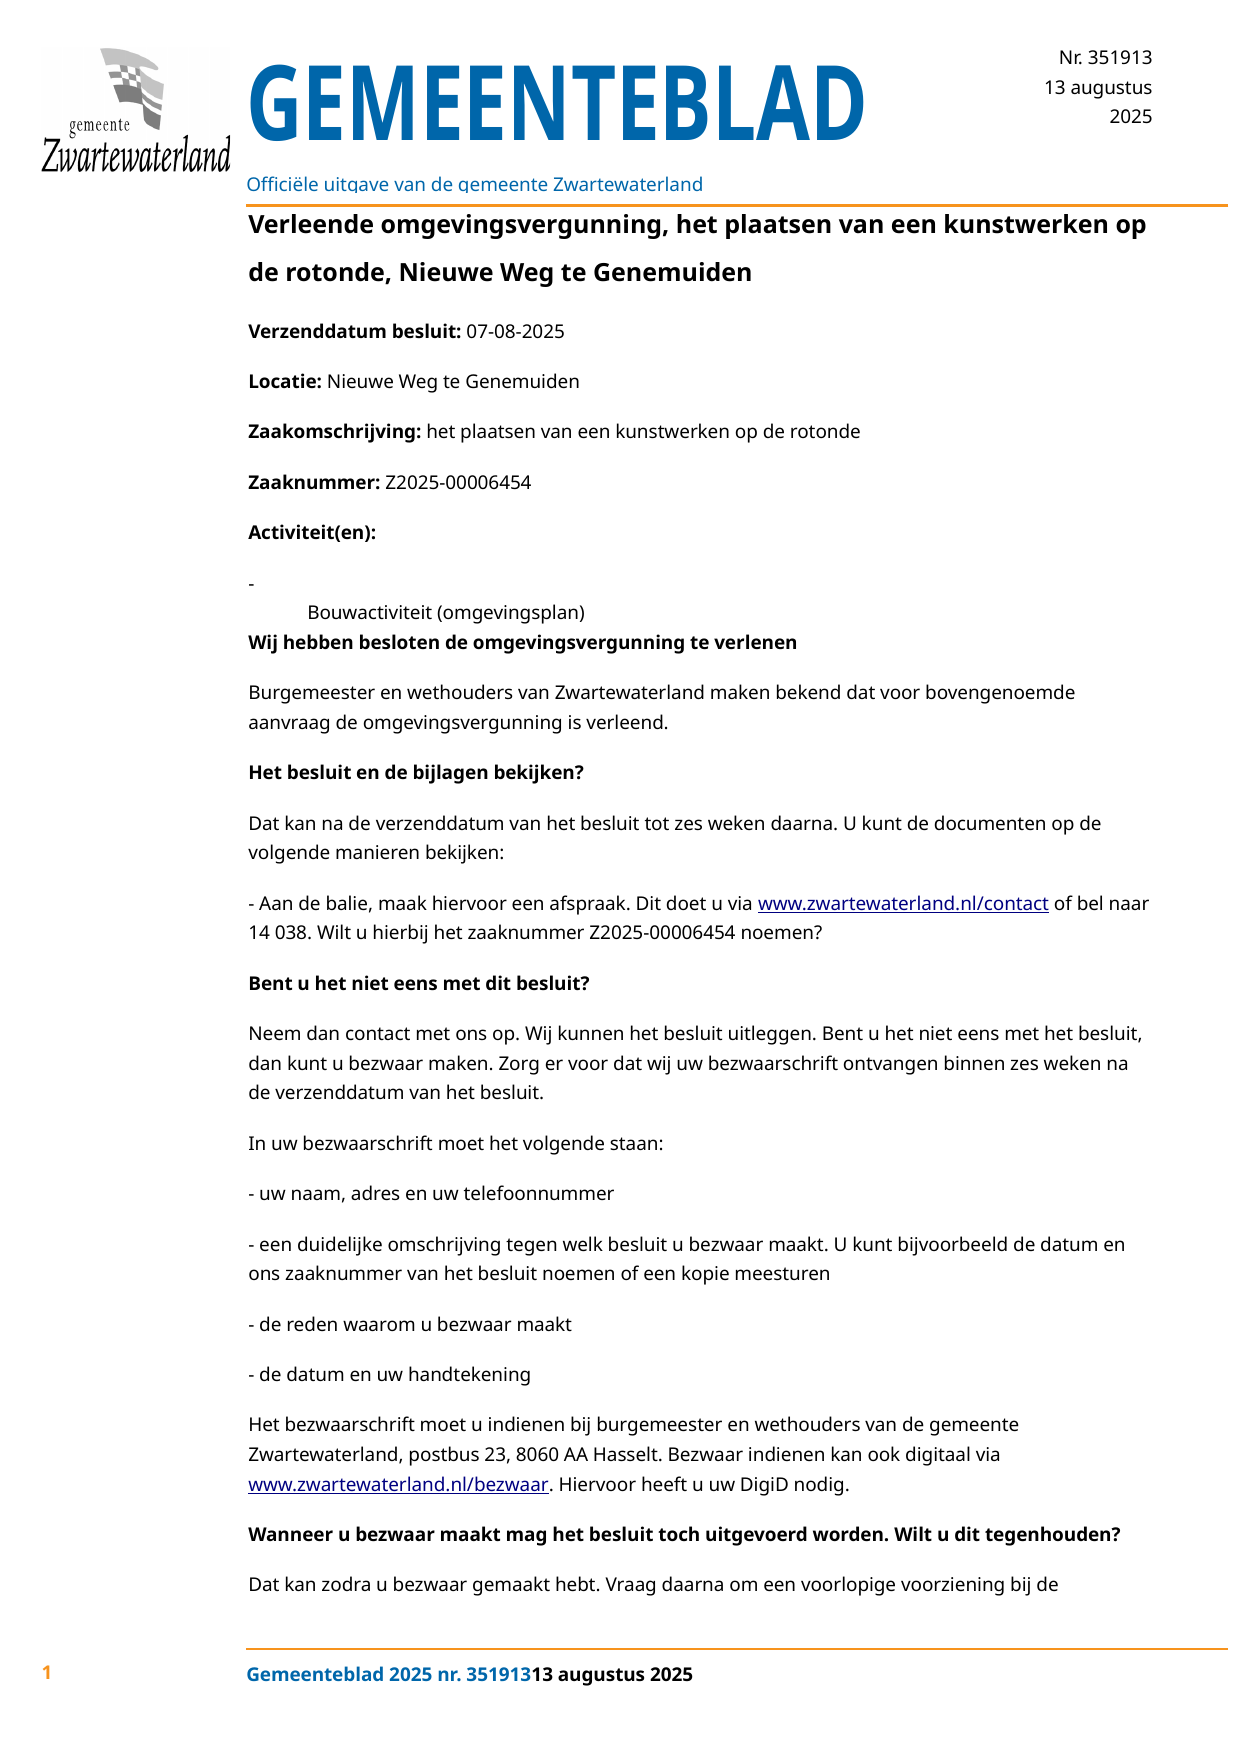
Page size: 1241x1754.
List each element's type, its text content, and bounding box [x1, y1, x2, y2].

text In uw bezwaarschrift moet het volgende staan: [248, 1130, 1152, 1156]
text Neem dan contact met ons op. Wij kunnen het besluit uitleggen. Bent u het niet eens met het besluit, dan kunt u bezwaar maken. Zorg er voor dat wij uw bezwaarschrift ontvangen binnen zes weken na de verzenddatum van het besluit. [248, 1020, 1152, 1105]
list Bouwactiviteit (omgevingsplan) [248, 599, 1152, 625]
text Zaaknummer: Z2025-00006454 [248, 469, 1152, 495]
text Activiteit(en): [248, 519, 1152, 545]
text Locatie: Nieuwe Weg te Genemuiden [248, 368, 1152, 394]
text - een duidelijke omschrijving tegen welk besluit u bezwaar maakt. U kunt bijvoorbeeld de datum en ons zaaknummer van het besluit noemen of een kopie meesturen [248, 1231, 1152, 1286]
picture [41, 47, 231, 172]
text Verleende omgevingsvergunning, het plaatsen van een kunstwerken op de rotonde, Nieuwe Weg te Genemuiden [248, 207, 1152, 288]
text - de datum en uw handtekening [248, 1361, 1152, 1387]
text Dat kan na de verzenddatum van het besluit tot zes weken daarna. U kunt de documenten op de volgende manieren bekijken: [248, 810, 1152, 865]
text Bent u het niet eens met dit besluit? [248, 970, 1152, 996]
text - uw naam, adres en uw telefoonnummer [248, 1180, 1152, 1206]
text - de reden waarom u bezwaar maakt [248, 1311, 1152, 1337]
text Het besluit en de bijlagen bekijken? [248, 759, 1152, 785]
text Dat kan zodra u bezwaar gemaakt hebt. Vraag daarna om een voorlopige voorziening bij de [248, 1572, 1152, 1597]
text Wanneer u bezwaar maakt mag het besluit toch uitgevoerd worden. Wilt u dit tegenhouden? [248, 1521, 1152, 1547]
text Verzenddatum besluit: 07-08-2025 [248, 318, 1152, 344]
text - Aan de balie, maak hiervoor een afspraak. Dit doet u via www.zwartewaterland.nl/contact of bel naar 14 038. Wilt u hierbij het zaaknummer Z2025-00006454 noemen? [248, 890, 1152, 945]
text Burgemeester en wethouders van Zwartewaterland maken bekend dat voor bovengenoemde aanvraag de omgevingsvergunning is verleend. [248, 679, 1152, 735]
text Wij hebben besloten de omgevingsvergunning te verlenen [248, 629, 1152, 655]
text Het bezwaarschrift moet u indienen bij burgemeester en wethouders van de gemeente Zwartewaterland, postbus 23, 8060 AA Hasselt. Bezwaar indienen kan ook digitaal via www.zwartewaterland.nl/bezwaar. Hiervoor heeft u uw DigiD nodig. [248, 1412, 1152, 1497]
text Zaakomschrijving: het plaatsen van een kunstwerken op de rotonde [248, 419, 1152, 444]
